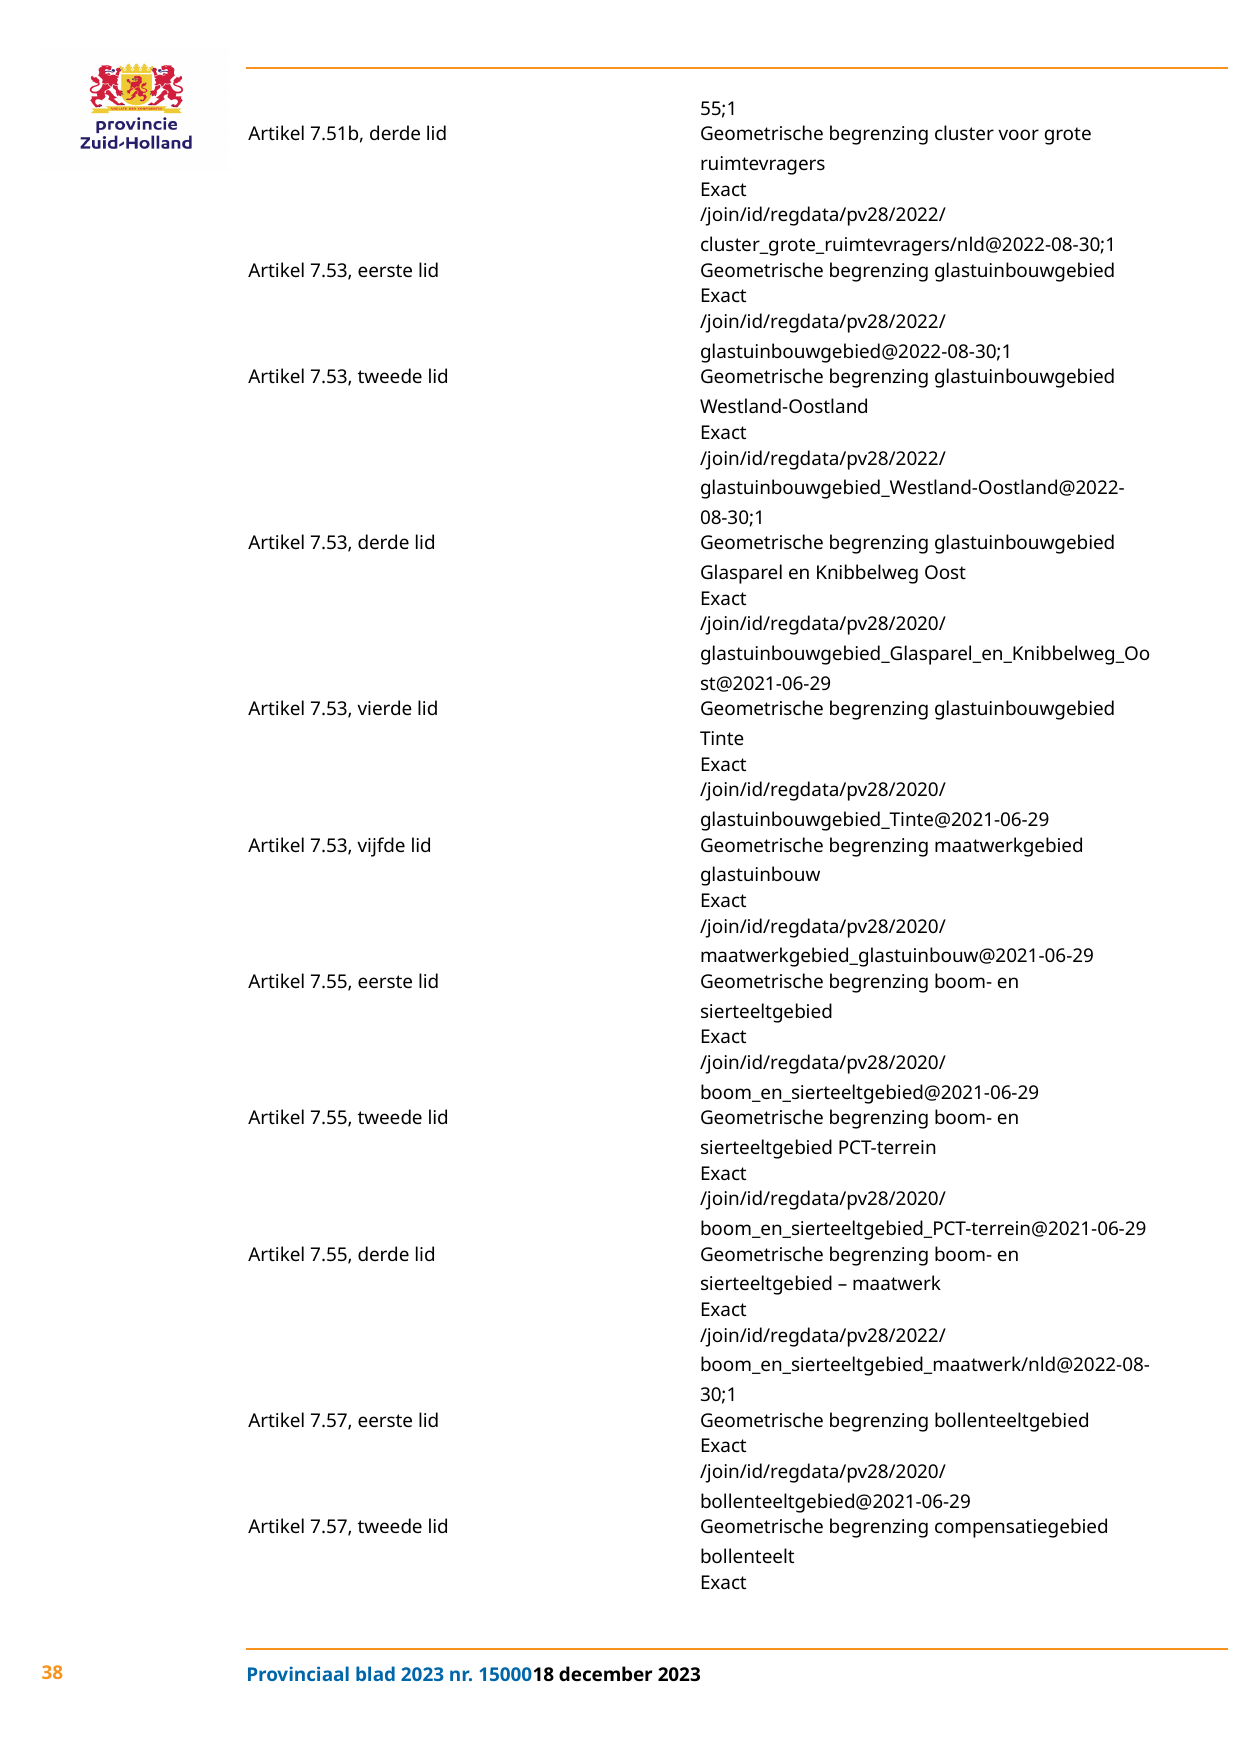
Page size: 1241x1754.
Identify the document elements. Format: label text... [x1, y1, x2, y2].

table_cell Exact [700, 419, 1152, 445]
table_cell Geometrische begrenzing boom- en sierteeltgebied – maatwerk [700, 1241, 1152, 1296]
table_cell Exact [700, 1160, 1152, 1186]
table_cell Artikel 7.57, eerste lid [248, 1407, 700, 1514]
table_cell Geometrische begrenzing glastuinbouwgebied [700, 257, 1152, 283]
table_cell Exact [700, 283, 1152, 308]
table_cell Geometrische begrenzing bollenteeltgebied [700, 1407, 1152, 1433]
table_cell /join/id/regdata/pv28/2022/glastuinbouwgebied_Westland-Oostland@2022-08-30;1 [700, 445, 1152, 529]
table_cell /join/id/regdata/pv28/2020/boom_en_sierteeltgebied@2021-06-29 [700, 1049, 1152, 1104]
table_cell Exact [700, 751, 1152, 777]
table_cell /join/id/regdata/pv28/2020/maatwerkgebied_glastuinbouw@2021-06-29 [700, 913, 1152, 968]
table_cell Artikel 7.53, vierde lid [248, 696, 700, 832]
picture [41, 47, 231, 172]
table_cell Artikel 7.57, tweede lid [248, 1514, 700, 1595]
table_cell /join/id/regdata/pv28/2022/cluster_grote_ruimtevragers/nld@2022-08-30;1 [700, 202, 1152, 257]
table_cell Artikel 7.55, derde lid [248, 1241, 700, 1407]
table_cell /join/id/regdata/pv28/2022/glastuinbouwgebied@2022-08-30;1 [700, 308, 1152, 364]
table_cell Exact [700, 585, 1152, 611]
table_cell Geometrische begrenzing boom- en sierteeltgebied PCT-terrein [700, 1105, 1152, 1160]
table_cell Geometrische begrenzing glastuinbouwgebied Tinte [700, 696, 1152, 751]
table_cell Artikel 7.53, eerste lid [248, 257, 700, 364]
table_cell Geometrische begrenzing glastuinbouwgebied Westland-Oostland [700, 364, 1152, 419]
table_cell Geometrische begrenzing boom- en sierteeltgebied [700, 968, 1152, 1023]
table_cell Exact [700, 1569, 1152, 1595]
table_cell /join/id/regdata/pv28/2022/boom_en_sierteeltgebied_maatwerk/nld@2022-08-30;1 [700, 1322, 1152, 1407]
table_cell Geometrische begrenzing cluster voor grote ruimtevragers [700, 121, 1152, 176]
table_cell /join/id/regdata/pv28/2020/glastuinbouwgebied_Glasparel_en_Knibbelweg_Oost@2021-06-29 [700, 611, 1152, 696]
table_cell 55;1 [700, 95, 1152, 121]
table_cell Artikel 7.55, eerste lid [248, 968, 700, 1104]
table_cell Exact [700, 176, 1152, 202]
table_cell Geometrische begrenzing glastuinbouwgebied Glasparel en Knibbelweg Oost [700, 530, 1152, 585]
table_cell Exact [700, 887, 1152, 913]
table_cell Exact [700, 1296, 1152, 1322]
table_cell Artikel 7.53, tweede lid [248, 364, 700, 529]
table_cell Exact [700, 1024, 1152, 1049]
table_cell /join/id/regdata/pv28/2020/bollenteeltgebied@2021-06-29 [700, 1458, 1152, 1514]
table_cell [248, 95, 700, 121]
table_cell /join/id/regdata/pv28/2020/glastuinbouwgebied_Tinte@2021-06-29 [700, 777, 1152, 832]
table_cell Exact [700, 1433, 1152, 1458]
table_cell Artikel 7.53, derde lid [248, 530, 700, 696]
table_cell Artikel 7.53, vijfde lid [248, 832, 700, 968]
table_cell Artikel 7.51b, derde lid [248, 121, 700, 257]
table_cell Geometrische begrenzing compensatiegebied bollenteelt [700, 1514, 1152, 1569]
table_cell Artikel 7.55, tweede lid [248, 1105, 700, 1241]
table_cell Geometrische begrenzing maatwerkgebied glastuinbouw [700, 832, 1152, 887]
table_cell /join/id/regdata/pv28/2020/boom_en_sierteeltgebied_PCT-terrein@2021-06-29 [700, 1186, 1152, 1241]
